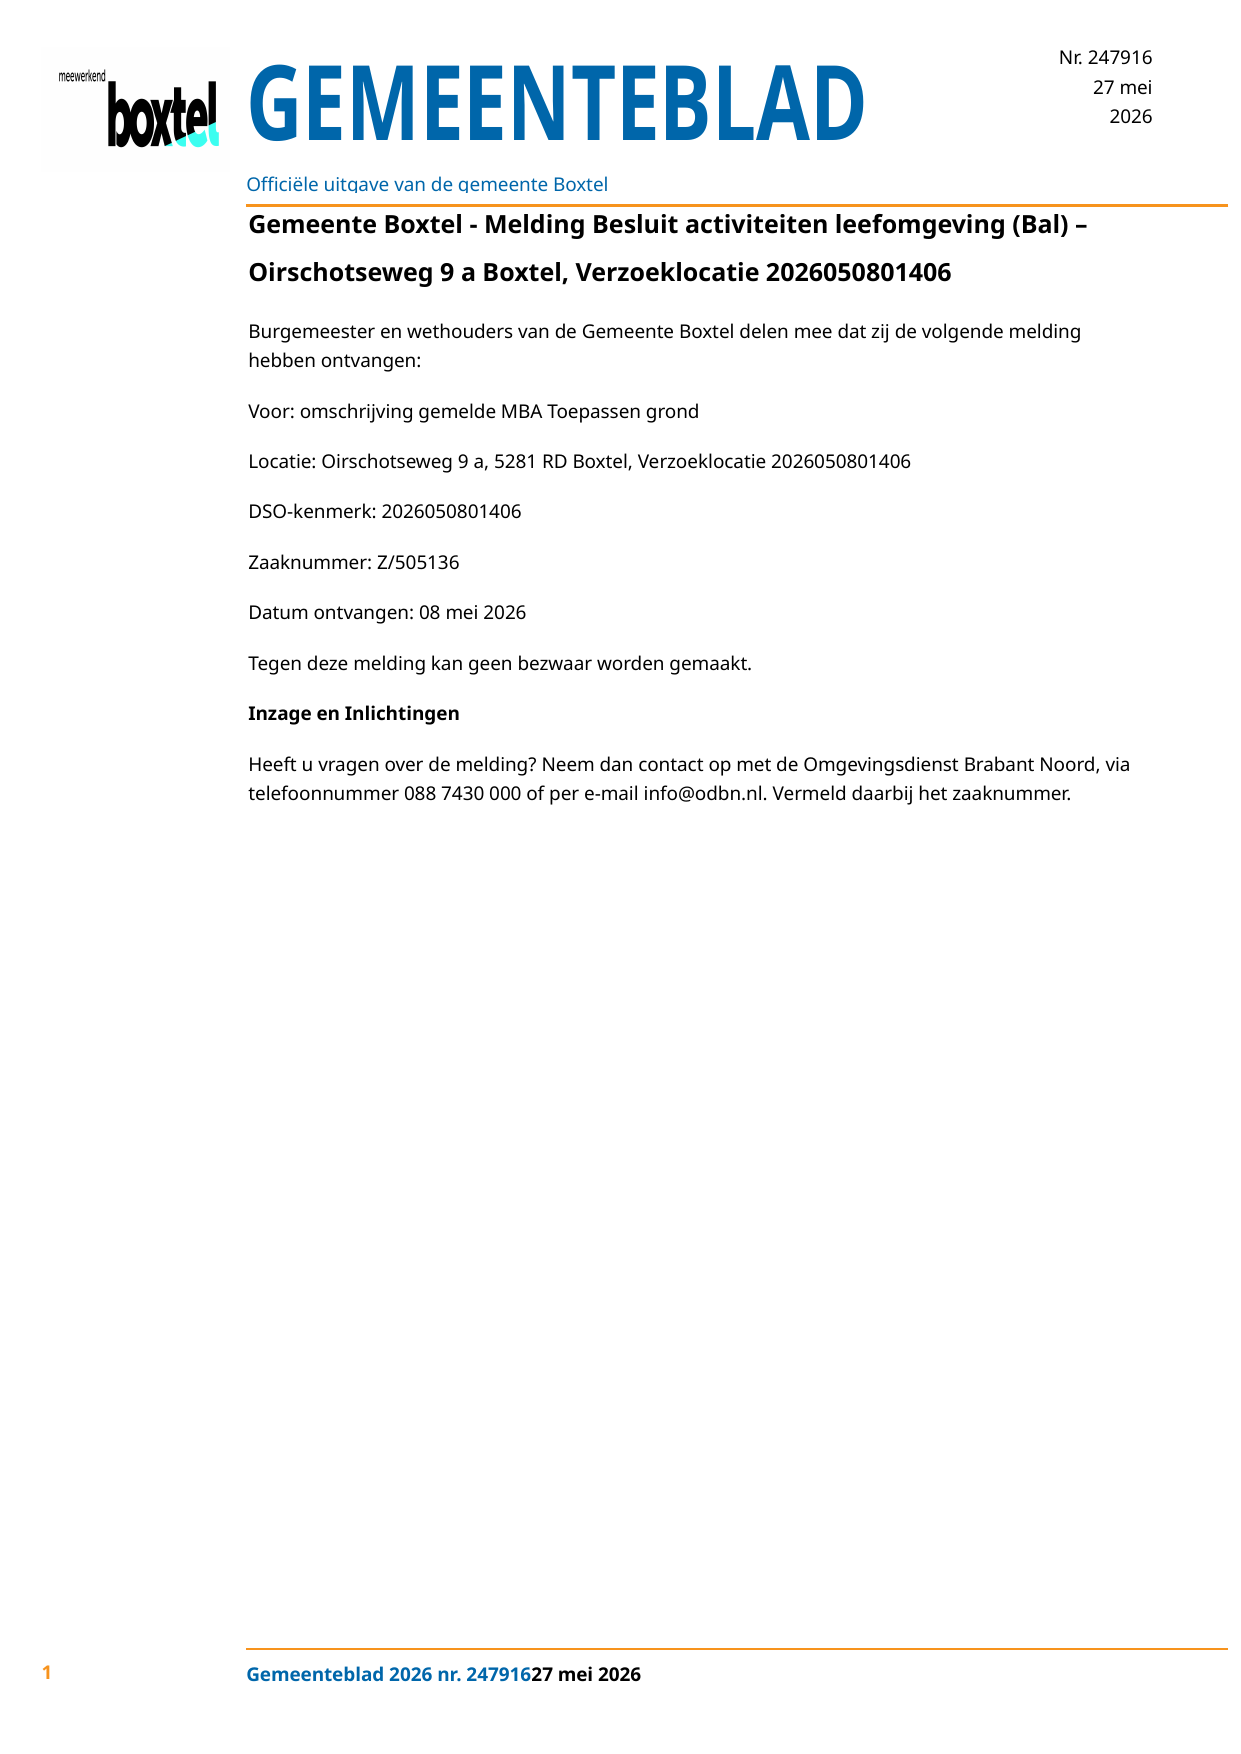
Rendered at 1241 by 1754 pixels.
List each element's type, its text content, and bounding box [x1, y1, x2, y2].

text Tegen deze melding kan geen bezwaar worden gemaakt. [248, 650, 1152, 676]
text Inzage en Inlichtingen [248, 700, 1152, 726]
text Zaaknummer: Z/505136 [248, 549, 1152, 575]
text DSO-kenmerk: 2026050801406 [248, 499, 1152, 524]
text Heeft u vragen over de melding? Neem dan contact op met de Omgevingsdienst Brabant Noord, via telefoonnummer 088 7430 000 of per e-mail info@odbn.nl. Vermeld daarbij het zaaknummer. [248, 751, 1152, 806]
picture [41, 47, 231, 172]
text Gemeente Boxtel - Melding Besluit activiteiten leefomgeving (Bal) – Oirschotseweg 9 a Boxtel, Verzoeklocatie 2026050801406 [248, 207, 1152, 288]
text Locatie: Oirschotseweg 9 a, 5281 RD Boxtel, Verzoeklocatie 2026050801406 [248, 448, 1152, 474]
text Burgemeester en wethouders van de Gemeente Boxtel delen mee dat zij de volgende melding hebben ontvangen: [248, 318, 1152, 373]
text Voor: omschrijving gemelde MBA Toepassen grond [248, 398, 1152, 424]
text Datum ontvangen: 08 mei 2026 [248, 599, 1152, 625]
